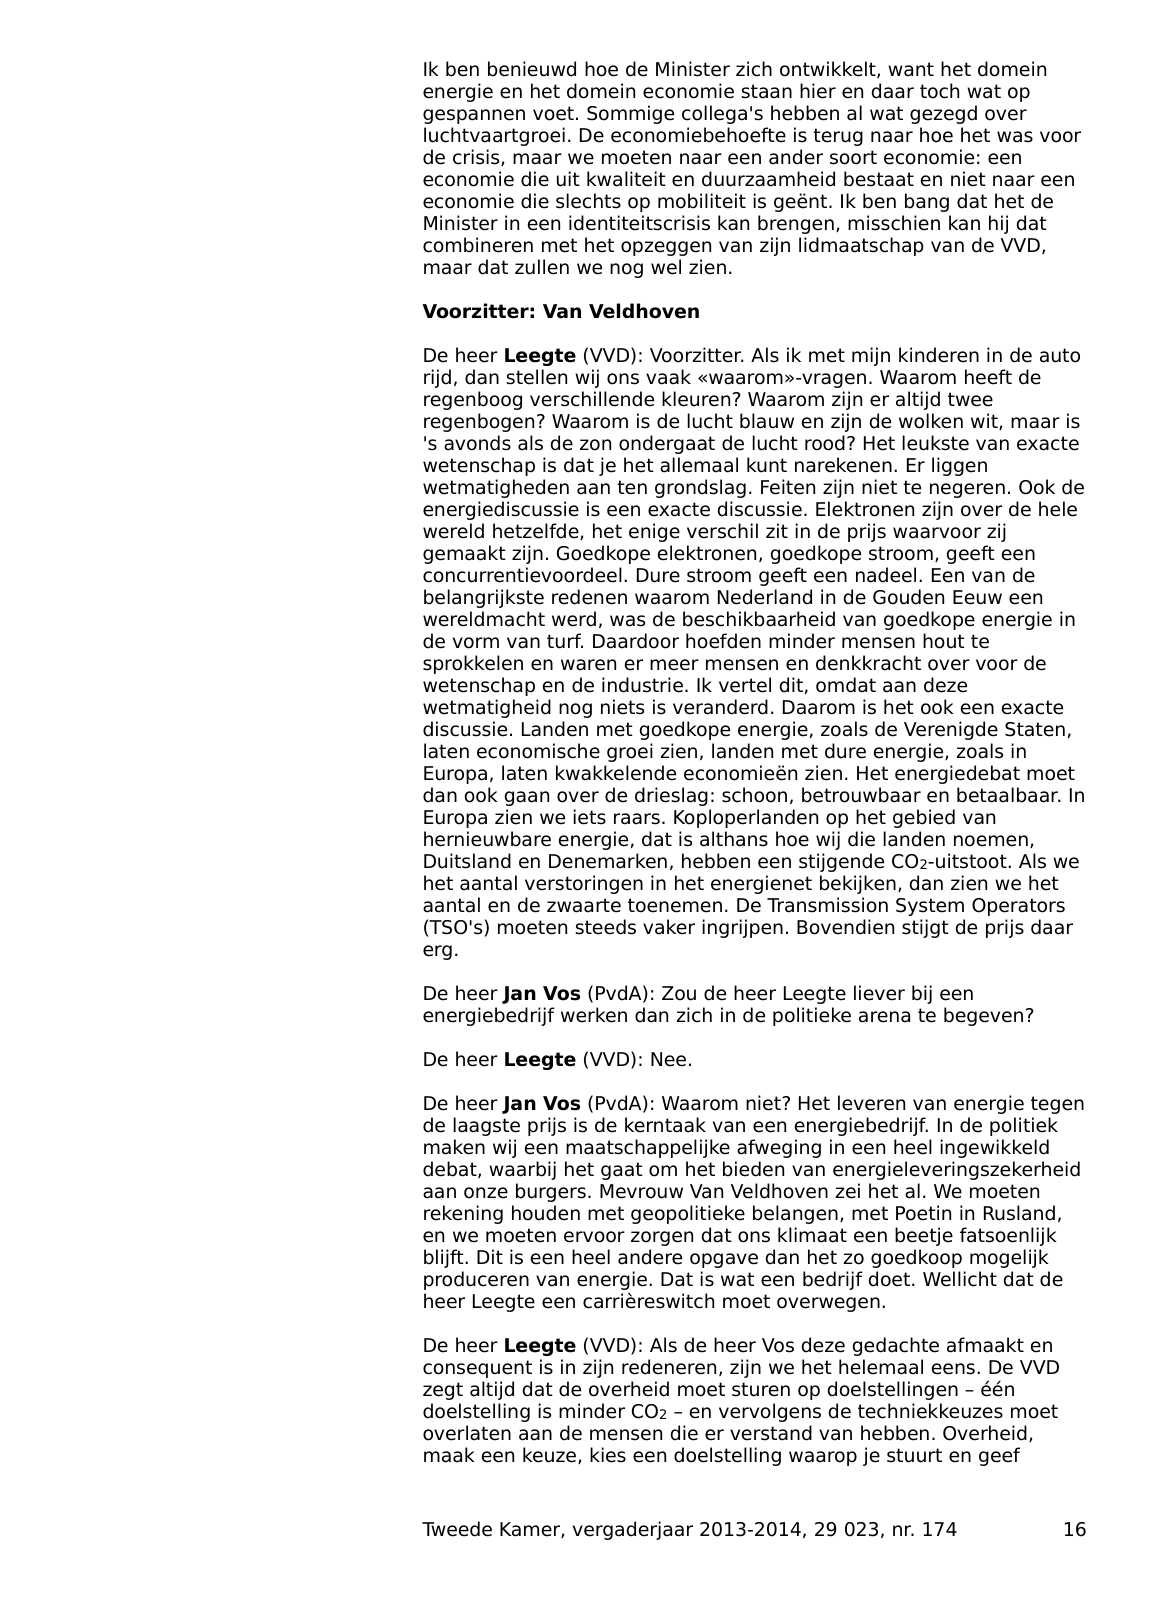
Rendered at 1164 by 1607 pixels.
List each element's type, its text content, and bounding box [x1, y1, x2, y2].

text Ik ben benieuwd hoe de Minister zich ontwikkelt, want het domein energie en het domein economie staan hier en daar toch wat op gespannen voet. Sommige collega's hebben al wat gezegd over luchtvaartgroei. De economiebehoefte is terug naar hoe het was voor de crisis, maar we moeten naar een ander soort economie: een economie die uit kwaliteit en duurzaamheid bestaat en niet naar een economie die slechts op mobiliteit is geënt. Ik ben bang dat het de Minister in een identiteitscrisis kan brengen, misschien kan hij dat combineren met het opzeggen van zijn lidmaatschap van de VVD, maar dat zullen we nog wel zien. [422, 59, 1087, 279]
text De heer Jan Vos (PvdA): Zou de heer Leegte liever bij een energiebedrijf werken dan zich in de politieke arena te begeven? [422, 983, 1087, 1027]
text De heer Leegte (VVD): Nee. [422, 1049, 1087, 1071]
text De heer Jan Vos (PvdA): Waarom niet? Het leveren van energie tegen de laagste prijs is de kerntaak van een energiebedrijf. In de politiek maken wij een maatschappelijke afweging in een heel ingewikkeld debat, waarbij het gaat om het bieden van energieleveringszekerheid aan onze burgers. Mevrouw Van Veldhoven zei het al. We moeten rekening houden met geopolitieke belangen, met Poetin in Rusland, en we moeten ervoor zorgen dat ons klimaat een beetje fatsoenlijk blijft. Dit is een heel andere opgave dan het zo goedkoop mogelijk produceren van energie. Dat is wat een bedrijf doet. Wellicht dat de heer Leegte een carrièreswitch moet overwegen. [422, 1093, 1087, 1313]
text De heer Leegte (VVD): Voorzitter. Als ik met mijn kinderen in de auto rijd, dan stellen wij ons vaak «waarom»-vragen. Waarom heeft de regenboog verschillende kleuren? Waarom zijn er altijd twee regenbogen? Waarom is de lucht blauw en zijn de wolken wit, maar is 's avonds als de zon ondergaat de lucht rood? Het leukste van exacte wetenschap is dat je het allemaal kunt narekenen. Er liggen wetmatigheden aan ten grondslag. Feiten zijn niet te negeren. Ook de energiediscussie is een exacte discussie. Elektronen zijn over de hele wereld hetzelfde, het enige verschil zit in de prijs waarvoor zij gemaakt zijn. Goedkope elektronen, goedkope stroom, geeft een concurrentievoordeel. Dure stroom geeft een nadeel. Een van de belangrijkste redenen waarom Nederland in de Gouden Eeuw een wereldmacht werd, was de beschikbaarheid van goedkope energie in de vorm van turf. Daardoor hoefden minder mensen hout te sprokkelen en waren er meer mensen en denkkracht over voor de wetenschap en de industrie. Ik vertel dit, omdat aan deze wetmatigheid nog niets is veranderd. Daarom is het ook een exacte discussie. Landen met goedkope energie, zoals de Verenigde Staten, laten economische groei zien, landen met dure energie, zoals in Europa, laten kwakkelende economieën zien. Het energiedebat moet dan ook gaan over de drieslag: schoon, betrouwbaar en betaalbaar. In Europa zien we iets raars. Koploperlanden op het gebied van hernieuwbare energie, dat is althans hoe wij die landen noemen, Duitsland en Denemarken, hebben een stijgende CO2-uitstoot. Als we het aantal verstoringen in het energienet bekijken, dan zien we het aantal en de zwaarte toenemen. De Transmission System Operators (TSO's) moeten steeds vaker ingrijpen. Bovendien stijgt de prijs daar erg. [422, 345, 1087, 961]
text De heer Leegte (VVD): Als de heer Vos deze gedachte afmaakt en consequent is in zijn redeneren, zijn we het helemaal eens. De VVD zegt altijd dat de overheid moet sturen op doelstellingen – één doelstelling is minder CO2 – en vervolgens de techniekkeuzes moet overlaten aan de mensen die er verstand van hebben. Overheid, maak een keuze, kies een doelstelling waarop je stuurt en geef [422, 1335, 1087, 1467]
subtitle Voorzitter: Van Veldhoven [422, 301, 1087, 323]
